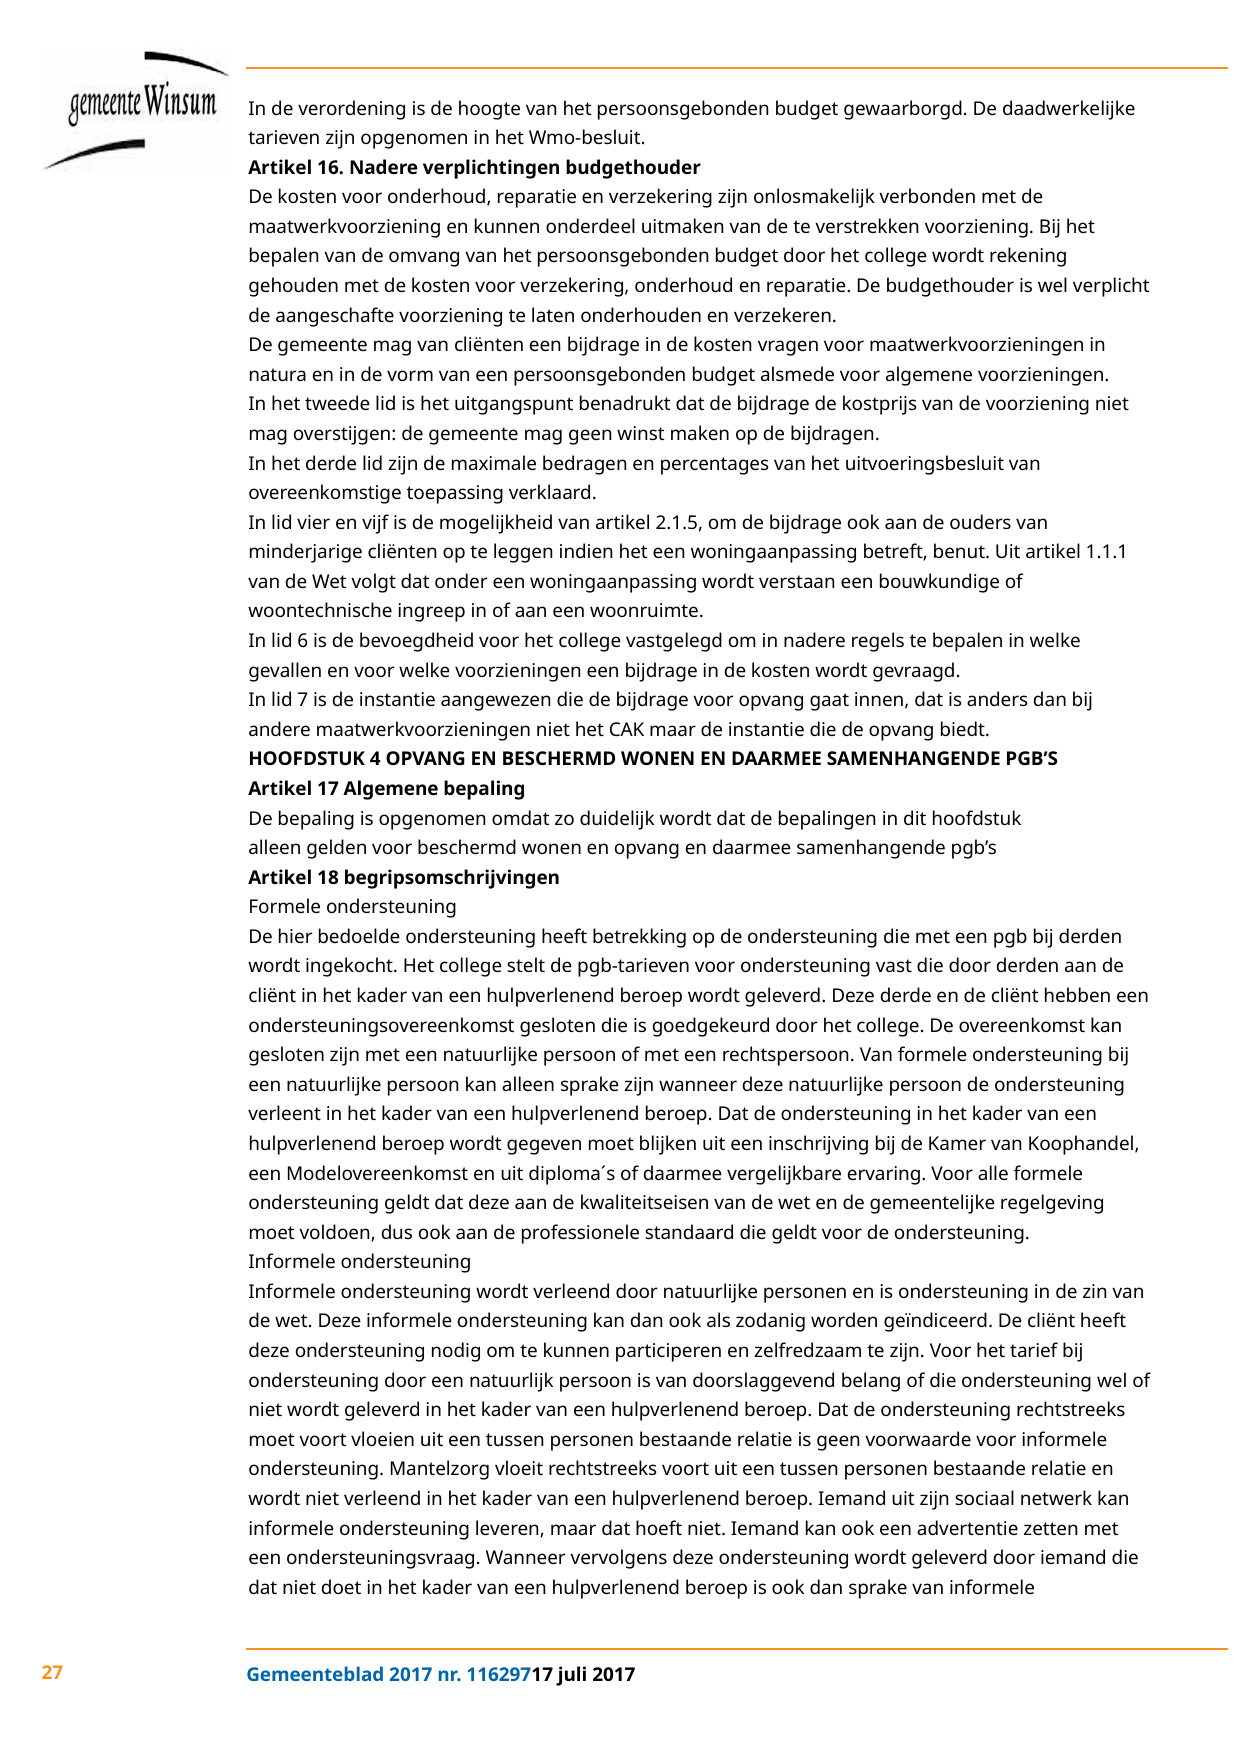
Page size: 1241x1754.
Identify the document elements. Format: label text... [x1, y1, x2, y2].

text Artikel 16. Nadere verplichtingen budgethouder [248, 154, 1152, 180]
text In lid 7 is de instantie aangewezen die de bijdrage voor opvang gaat innen, dat is anders dan bij andere maatwerkvoorzieningen niet het CAK maar de instantie die de opvang biedt. [248, 686, 1152, 742]
text De hier bedoelde ondersteuning heeft betrekking op de ondersteuning die met een pgb bij derden wordt ingekocht. Het college stelt de pgb-tarieven voor ondersteuning vast die door derden aan de cliënt in het kader van een hulpverlenend beroep wordt geleverd. Deze derde en de cliënt hebben een ondersteuningsovereenkomst gesloten die is goedgekeurd door het college. De overeenkomst kan gesloten zijn met een natuurlijke persoon of met een rechtspersoon. Van formele ondersteuning bij een natuurlijke persoon kan alleen sprake zijn wanneer deze natuurlijke persoon de ondersteuning verleent in het kader van een hulpverlenend beroep. Dat de ondersteuning in het kader van een hulpverlenend beroep wordt gegeven moet blijken uit een inschrijving bij de Kamer van Koophandel, een Modelovereenkomst en uit diploma´s of daarmee vergelijkbare ervaring. Voor alle formele ondersteuning geldt dat deze aan de kwaliteitseisen van de wet en de gemeentelijke regelgeving moet voldoen, dus ook aan de professionele standaard die geldt voor de ondersteuning. [248, 923, 1152, 1245]
text alleen gelden voor beschermd wonen en opvang en daarmee samenhangende pgb’s [248, 834, 1152, 860]
text HOOFDSTUK 4 OPVANG EN BESCHERMD WONEN EN DAARMEE SAMENHANGENDE PGB’S [248, 746, 1152, 771]
text Formele ondersteuning [248, 893, 1152, 919]
text In lid 6 is de bevoegdheid voor het college vastgelegd om in nadere regels te bepalen in welke gevallen en voor welke voorzieningen een bijdrage in de kosten wordt gevraagd. [248, 627, 1152, 683]
text Informele ondersteuning wordt verleend door natuurlijke personen en is ondersteuning in de zin van de wet. Deze informele ondersteuning kan dan ook als zodanig worden geïndiceerd. De cliënt heeft deze ondersteuning nodig om te kunnen participeren en zelfredzaam te zijn. Voor het tarief bij ondersteuning door een natuurlijk persoon is van doorslaggevend belang of die ondersteuning wel of niet wordt geleverd in het kader van een hulpverlenend beroep. Dat de ondersteuning rechtstreeks moet voort vloeien uit een tussen personen bestaande relatie is geen voorwaarde voor informele ondersteuning. Mantelzorg vloeit rechtstreeks voort uit een tussen personen bestaande relatie en wordt niet verleend in het kader van een hulpverlenend beroep. Iemand uit zijn sociaal netwerk kan informele ondersteuning leveren, maar dat hoeft niet. Iemand kan ook een advertentie zetten met een ondersteuningsvraag. Wanneer vervolgens deze ondersteuning wordt geleverd door iemand die dat niet doet in het kader van een hulpverlenend beroep is ook dan sprake van informele [248, 1278, 1152, 1600]
text In de verordening is de hoogte van het persoonsgebonden budget gewaarborgd. De daadwerkelijke tarieven zijn opgenomen in het Wmo-besluit. [248, 95, 1152, 150]
text Artikel 18 begripsomschrijvingen [248, 864, 1152, 890]
text De bepaling is opgenomen omdat zo duidelijk wordt dat de bepalingen in dit hoofdstuk [248, 805, 1152, 831]
text In het derde lid zijn de maximale bedragen en percentages van het uitvoeringsbesluit van overeenkomstige toepassing verklaard. [248, 450, 1152, 505]
text De gemeente mag van cliënten een bijdrage in de kosten vragen voor maatwerkvoorzieningen in natura en in de vorm van een persoonsgebonden budget alsmede voor algemene voorzieningen. [248, 331, 1152, 387]
text In lid vier en vijf is de mogelijkheid van artikel 2.1.5, om de bijdrage ook aan de ouders van minderjarige cliënten op te leggen indien het een woningaanpassing betreft, benut. Uit artikel 1.1.1 van de Wet volgt dat onder een woningaanpassing wordt verstaan een bouwkundige of woontechnische ingreep in of aan een woonruimte. [248, 509, 1152, 623]
text In het tweede lid is het uitgangspunt benadrukt dat de bijdrage de kostprijs van de voorziening niet mag overstijgen: de gemeente mag geen winst maken op de bijdragen. [248, 391, 1152, 446]
picture [41, 47, 231, 172]
text Informele ondersteuning [248, 1248, 1152, 1274]
text Artikel 17 Algemene bepaling [248, 775, 1152, 801]
text De kosten voor onderhoud, reparatie en verzekering zijn onlosmakelijk verbonden met de maatwerkvoorziening en kunnen onderdeel uitmaken van de te verstrekken voorziening. Bij het bepalen van de omvang van het persoonsgebonden budget door het college wordt rekening gehouden met de kosten voor verzekering, onderhoud en reparatie. De budgethouder is wel verplicht de aangeschafte voorziening te laten onderhouden en verzekeren. [248, 183, 1152, 328]
